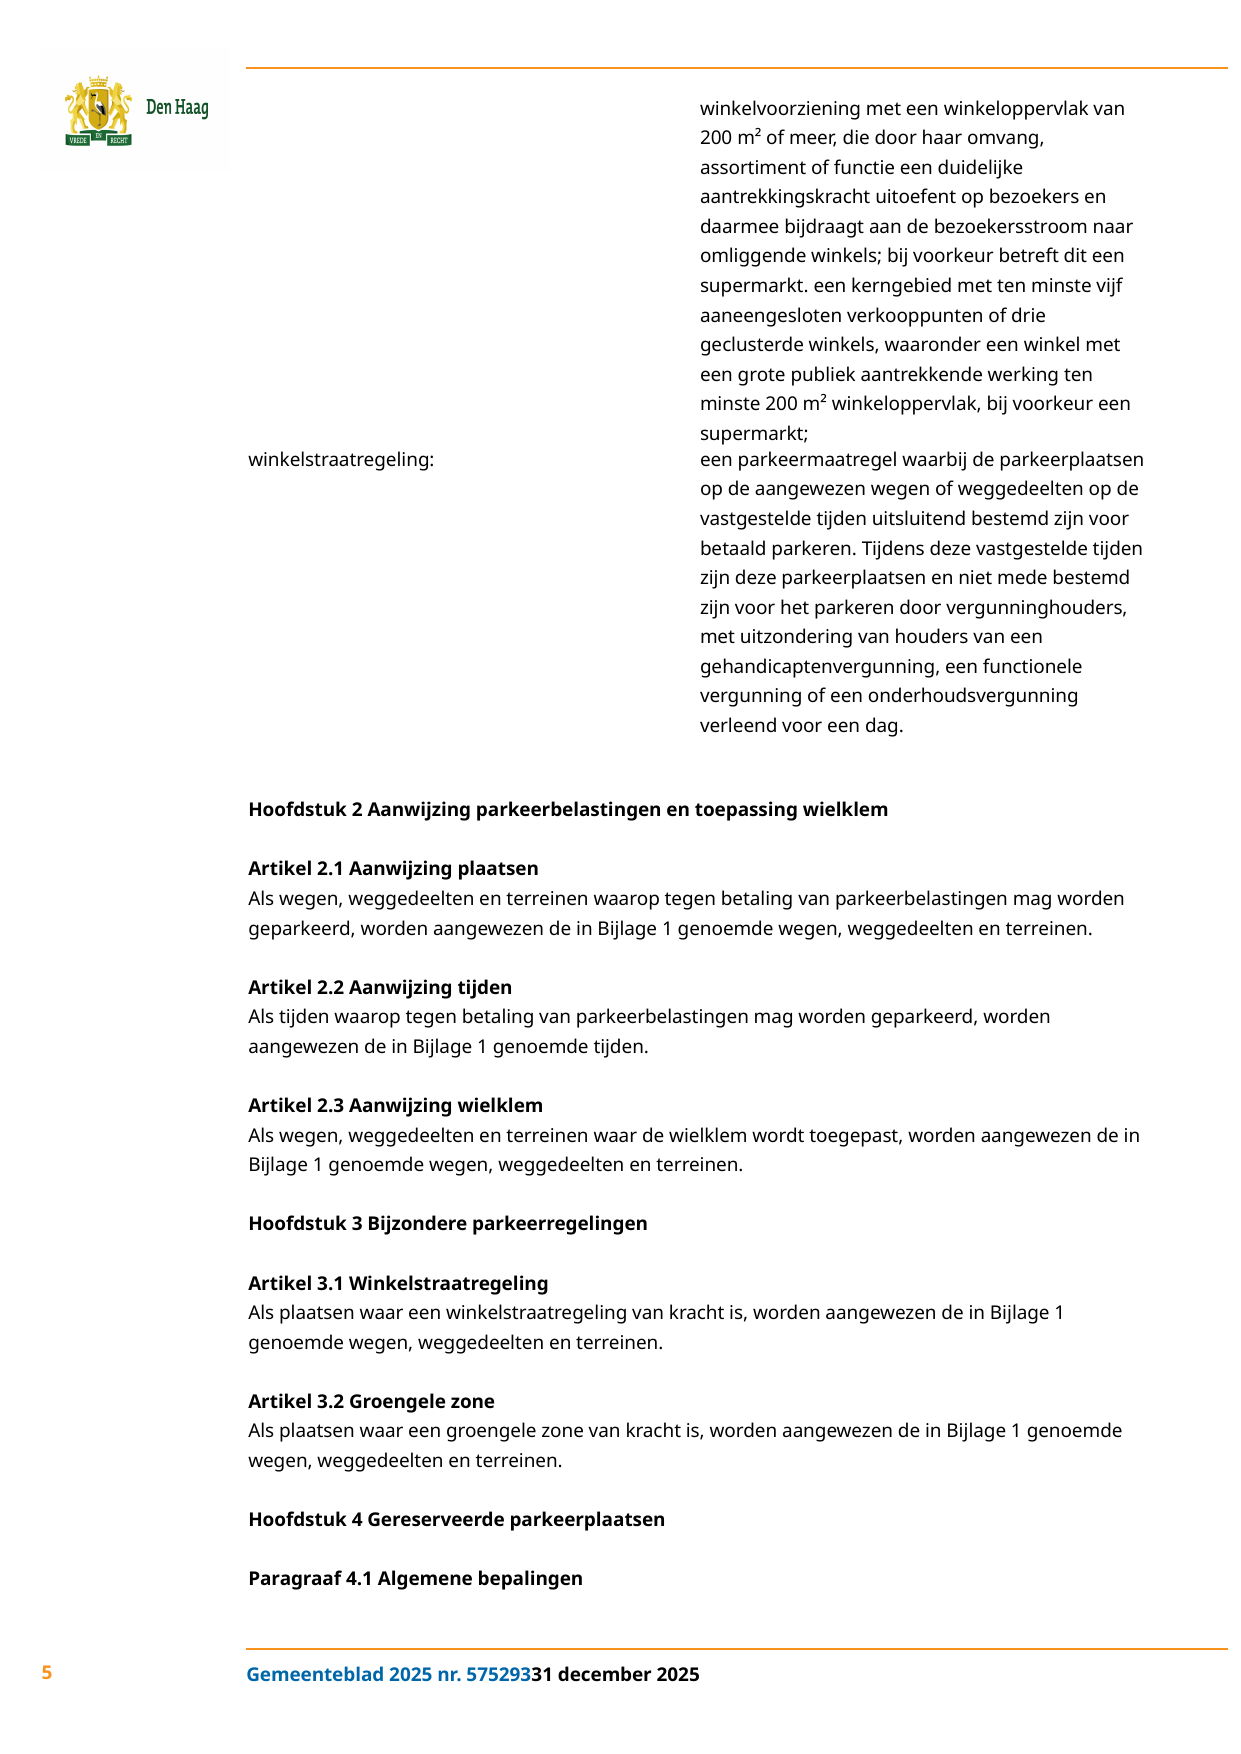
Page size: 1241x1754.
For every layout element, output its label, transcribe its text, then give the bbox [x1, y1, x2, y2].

table_cell [248, 738, 700, 764]
text Artikel 3.1 Winkelstraatregeling [248, 1270, 1152, 1296]
table_cell winkelvoorziening met een winkeloppervlak van 200 m² of meer, die door haar omvang, assortiment of functie een duidelijke aantrekkingskracht uitoefent op bezoekers en daarmee bijdraagt aan de bezoekersstroom naar omliggende winkels; bij voorkeur betreft dit een supermarkt. een kerngebied met ten minste vijf aaneengesloten verkooppunten of drie geclusterde winkels, waaronder een winkel met een grote publiek aantrekkende werking ten minste 200 m² winkeloppervlak, bij voorkeur een supermarkt; [700, 95, 1152, 446]
text Als tijden waarop tegen betaling van parkeerbelastingen mag worden geparkeerd, worden aangewezen de in Bijlage 1 genoemde tijden. [248, 1003, 1152, 1059]
table_cell een parkeermaatregel waarbij de parkeerplaatsen op de aangewezen wegen of weggedeelten op de vastgestelde tijden uitsluitend bestemd zijn voor betaald parkeren. Tijdens deze vastgestelde tijden zijn deze parkeerplaatsen en niet mede bestemd zijn voor het parkeren door vergunninghouders, met uitzondering van houders van een gehandicaptenvergunning, een functionele vergunning of een onderhoudsvergunning verleend voor een dag. [700, 446, 1152, 738]
text Artikel 2.1 Aanwijzing plaatsen [248, 856, 1152, 881]
text Paragraaf 4.1 Algemene bepalingen [248, 1566, 1152, 1591]
table_cell [248, 95, 700, 446]
table_cell [700, 738, 1152, 764]
text Als wegen, weggedeelten en terreinen waar de wielklem wordt toegepast, worden aangewezen de in Bijlage 1 genoemde wegen, weggedeelten en terreinen. [248, 1122, 1152, 1177]
text Artikel 2.2 Aanwijzing tijden [248, 974, 1152, 1000]
text Als plaatsen waar een groengele zone van kracht is, worden aangewezen de in Bijlage 1 genoemde wegen, weggedeelten en terreinen. [248, 1418, 1152, 1473]
picture [41, 47, 231, 172]
text Als plaatsen waar een winkelstraatregeling van kracht is, worden aangewezen de in Bijlage 1 genoemde wegen, weggedeelten en terreinen. [248, 1299, 1152, 1355]
text Hoofdstuk 3 Bijzondere parkeerregelingen [248, 1211, 1152, 1236]
text Hoofdstuk 4 Gereserveerde parkeerplaatsen [248, 1506, 1152, 1532]
text Hoofdstuk 2 Aanwijzing parkeerbelastingen en toepassing wielklem [248, 796, 1152, 822]
text Artikel 2.3 Aanwijzing wielklem [248, 1092, 1152, 1118]
table_cell winkelstraatregeling: [248, 446, 700, 738]
text Als wegen, weggedeelten en terreinen waarop tegen betaling van parkeerbelastingen mag worden geparkeerd, worden aangewezen de in Bijlage 1 genoemde wegen, weggedeelten en terreinen. [248, 885, 1152, 941]
text Artikel 3.2 Groengele zone [248, 1388, 1152, 1414]
